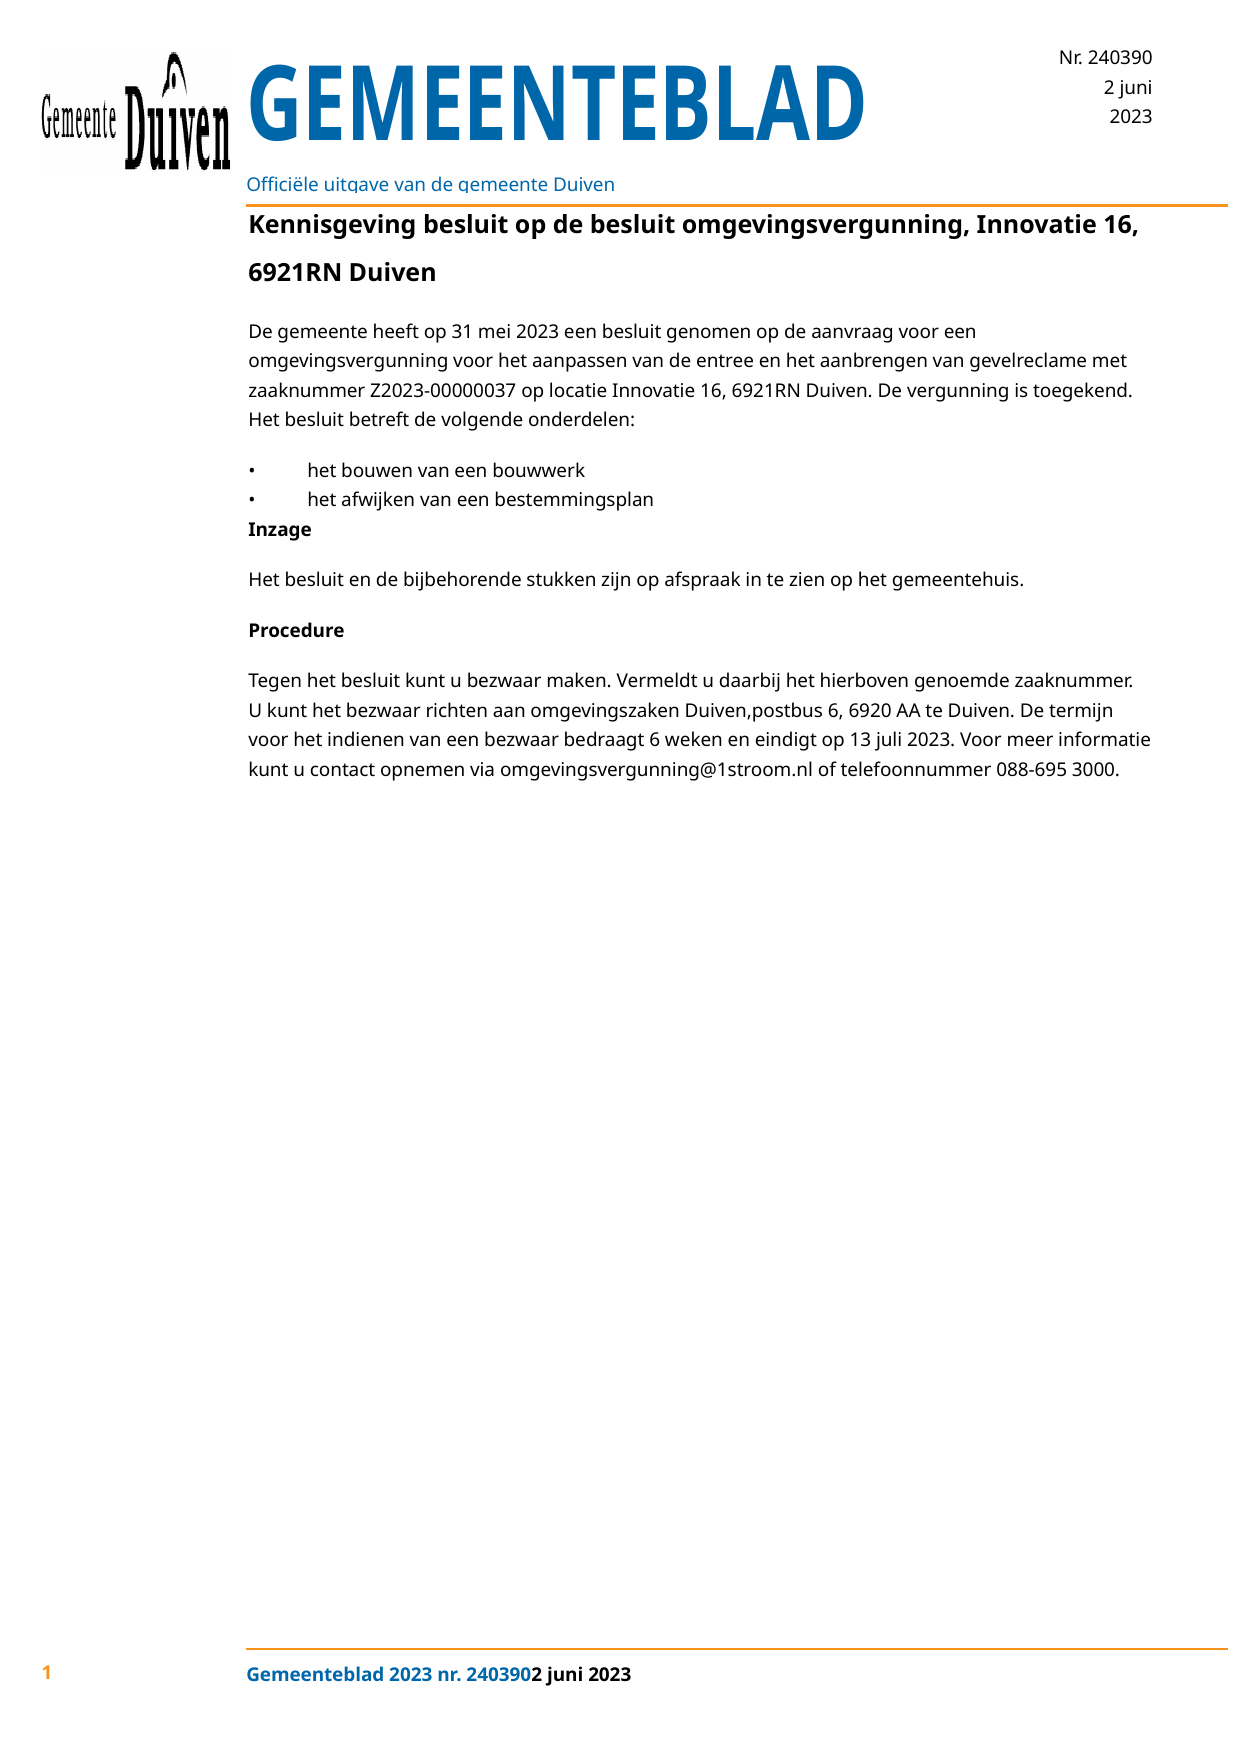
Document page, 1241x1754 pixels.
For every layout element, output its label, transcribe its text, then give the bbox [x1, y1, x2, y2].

text Kennisgeving besluit op de besluit omgevingsvergunning, Innovatie 16, 6921RN Duiven [248, 207, 1152, 288]
picture [41, 47, 231, 172]
text Tegen het besluit kunt u bezwaar maken. Vermeldt u daarbij het hierboven genoemde zaaknummer. U kunt het bezwaar richten aan omgevingszaken Duiven,postbus 6, 6920 AA te Duiven. De termijn voor het indienen van een bezwaar bedraagt 6 weken en eindigt op 13 juli 2023. Voor meer informatie kunt u contact opnemen via omgevingsvergunning@1stroom.nl of telefoonnummer 088-695 3000. [248, 667, 1152, 782]
text Inzage [248, 516, 1152, 542]
text Het besluit en de bijbehorende stukken zijn op afspraak in te zien op het gemeentehuis. [248, 567, 1152, 592]
list het bouwen van een bouwwerk [248, 457, 1152, 483]
list het afwijken van een bestemmingsplan [248, 487, 1152, 512]
text De gemeente heeft op 31 mei 2023 een besluit genomen op de aanvraag voor een omgevingsvergunning voor het aanpassen van de entree en het aanbrengen van gevelreclame met zaaknummer Z2023-00000037 op locatie Innovatie 16, 6921RN Duiven. De vergunning is toegekend. Het besluit betreft de volgende onderdelen: [248, 318, 1152, 432]
text Procedure [248, 617, 1152, 643]
